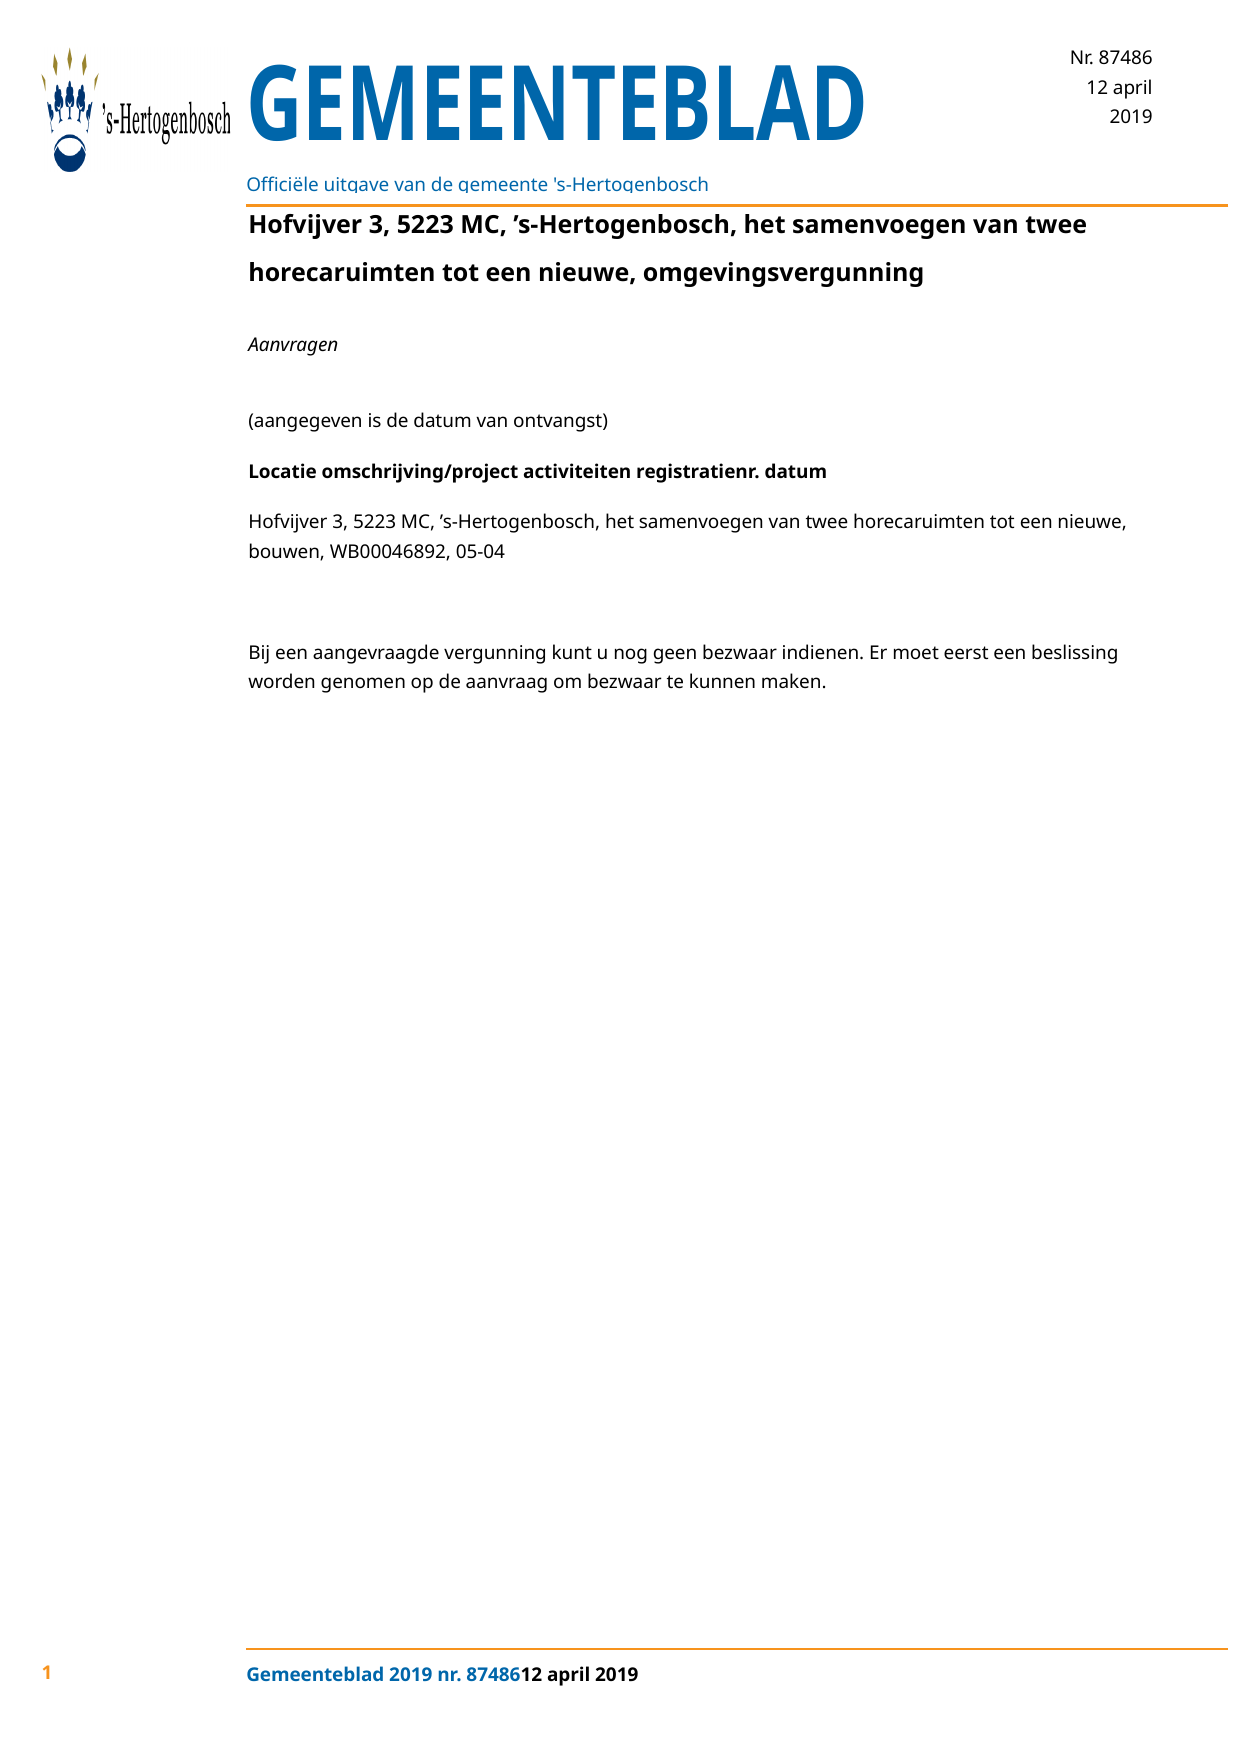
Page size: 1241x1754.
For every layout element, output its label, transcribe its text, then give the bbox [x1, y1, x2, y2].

text Bij een aangevraagde vergunning kunt u nog geen bezwaar indienen. Er moet eerst een beslissing worden genomen op de aanvraag om bezwaar te kunnen maken. [248, 639, 1152, 694]
text Hofvijver 3, 5223 MC, ’s-Hertogenbosch, het samenvoegen van twee horecaruimten tot een nieuwe, bouwen, WB00046892, 05-04 [248, 508, 1152, 564]
text (aangegeven is de datum van ontvangst) [248, 408, 1152, 433]
text Locatie omschrijving/project activiteiten registratienr. datum [248, 458, 1152, 484]
text Aanvragen [248, 331, 1152, 357]
text Hofvijver 3, 5223 MC, ’s-Hertogenbosch, het samenvoegen van twee horecaruimten tot een nieuwe, omgevingsvergunning [248, 207, 1152, 288]
picture [41, 47, 231, 172]
